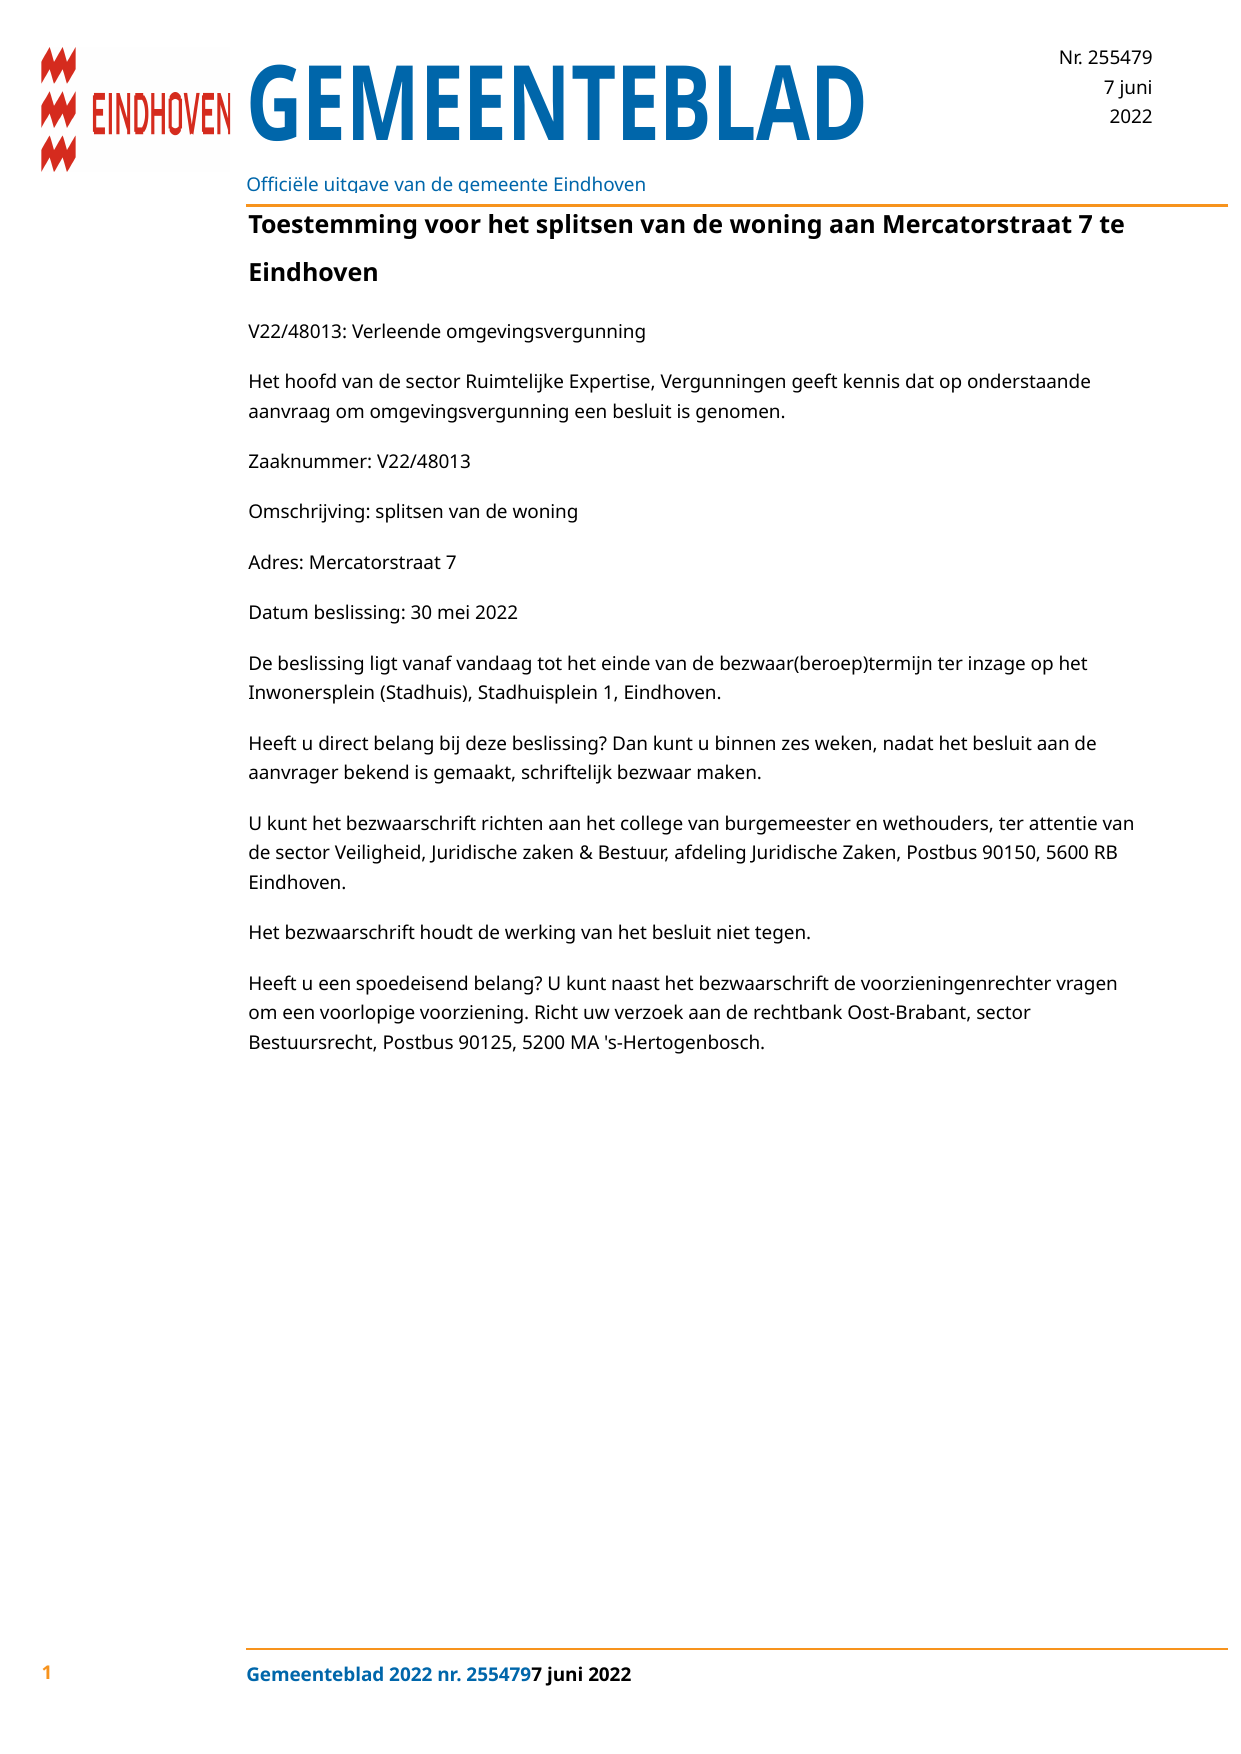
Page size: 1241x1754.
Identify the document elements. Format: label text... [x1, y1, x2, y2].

text Datum beslissing: 30 mei 2022 [248, 599, 1152, 625]
text Zaaknummer: V22/48013 [248, 448, 1152, 474]
text Heeft u direct belang bij deze beslissing? Dan kunt u binnen zes weken, nadat het besluit aan de aanvrager bekend is gemaakt, schriftelijk bezwaar maken. [248, 730, 1152, 785]
text V22/48013: Verleende omgevingsvergunning [248, 318, 1152, 344]
text Adres: Mercatorstraat 7 [248, 549, 1152, 575]
text Het bezwaarschrift houdt de werking van het besluit niet tegen. [248, 919, 1152, 945]
text Omschrijving: splitsen van de woning [248, 499, 1152, 524]
text Het hoofd van de sector Ruimtelijke Expertise, Vergunningen geeft kennis dat op onderstaande aanvraag om omgevingsvergunning een besluit is genomen. [248, 368, 1152, 424]
text Toestemming voor het splitsen van de woning aan Mercatorstraat 7 te Eindhoven [248, 207, 1152, 288]
text U kunt het bezwaarschrift richten aan het college van burgemeester en wethouders, ter attentie van de sector Veiligheid, Juridische zaken & Bestuur, afdeling Juridische Zaken, Postbus 90150, 5600 RB Eindhoven. [248, 810, 1152, 895]
text De beslissing ligt vanaf vandaag tot het einde van de bezwaar(beroep)termijn ter inzage op het Inwonersplein (Stadhuis), Stadhuisplein 1, Eindhoven. [248, 650, 1152, 705]
text Heeft u een spoedeisend belang? U kunt naast het bezwaarschrift de voorzieningenrechter vragen om een voorlopige voorziening. Richt uw verzoek aan de rechtbank Oost-Brabant, sector Bestuursrecht, Postbus 90125, 5200 MA 's-Hertogenbosch. [248, 970, 1152, 1055]
picture [41, 47, 231, 172]
